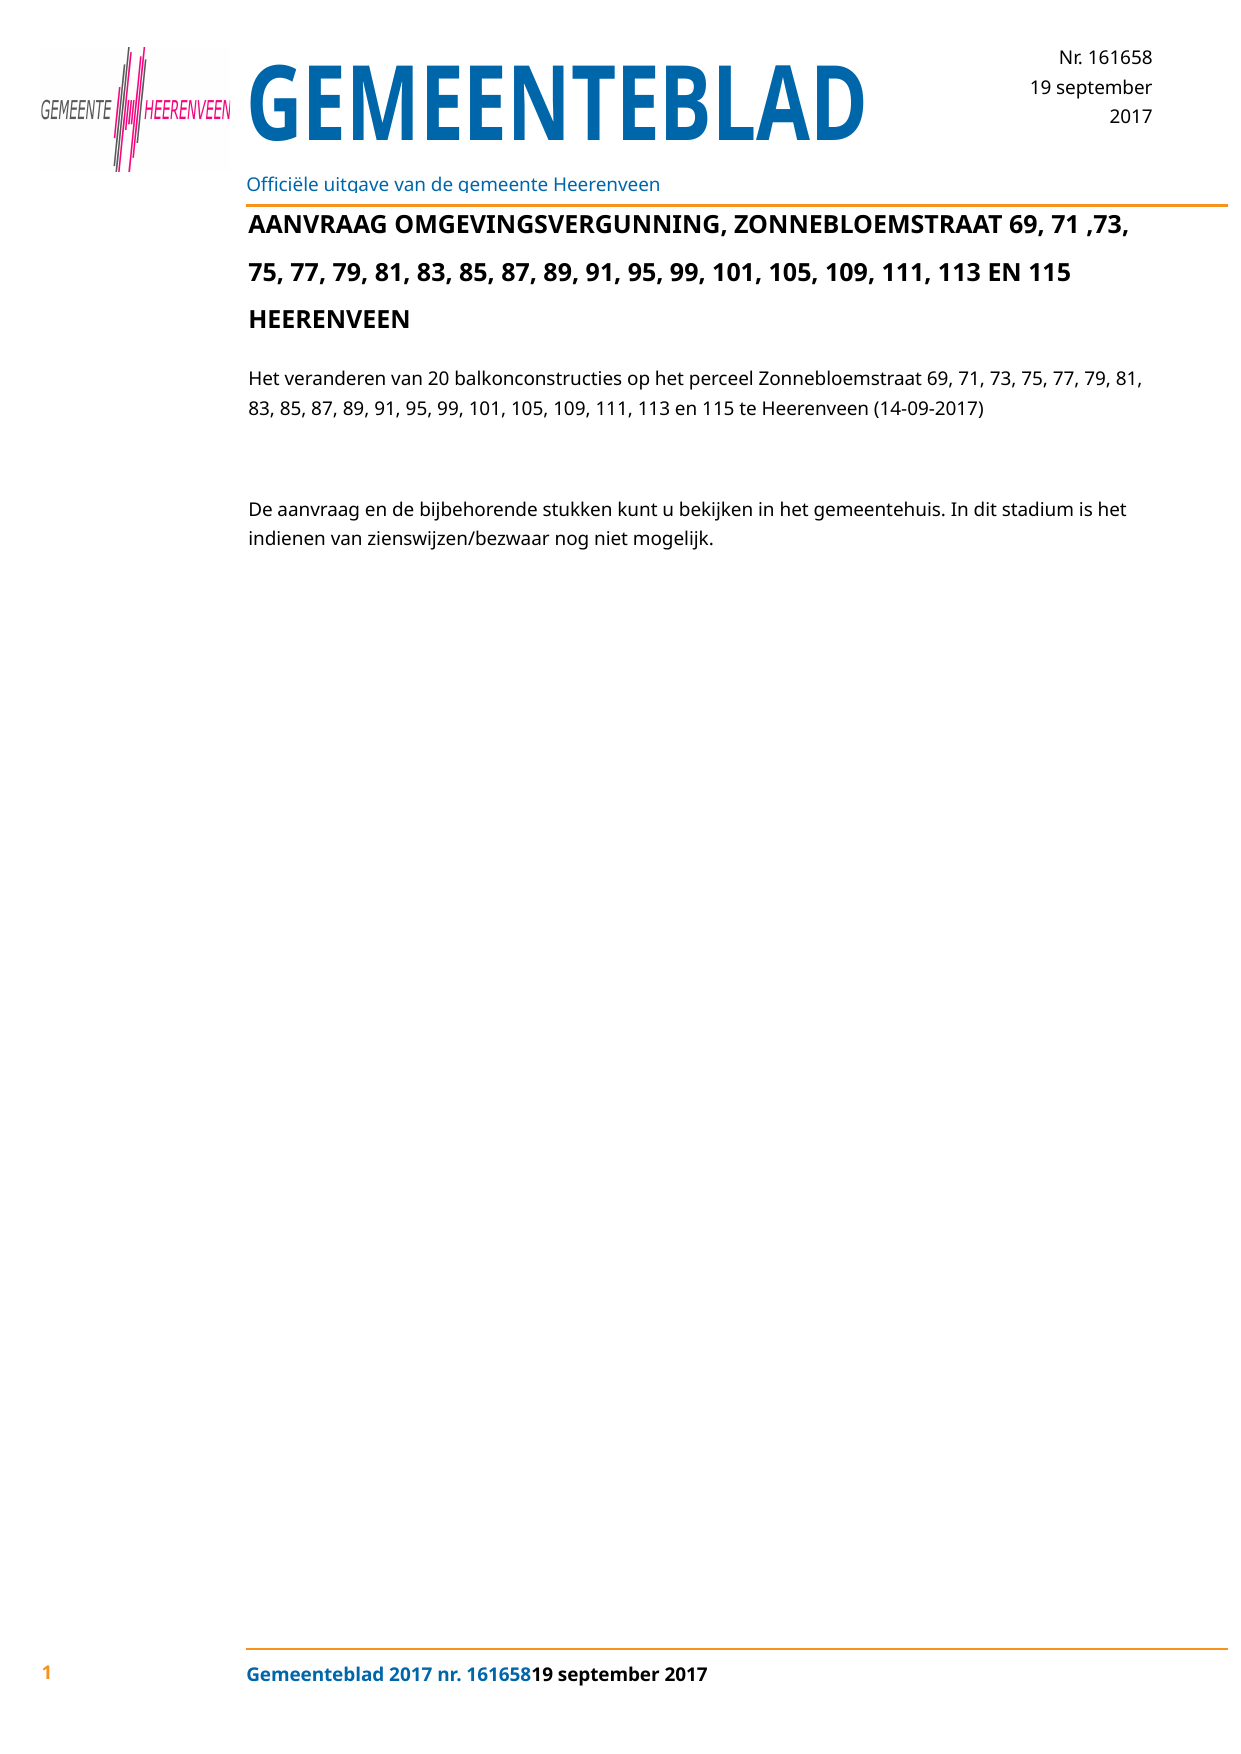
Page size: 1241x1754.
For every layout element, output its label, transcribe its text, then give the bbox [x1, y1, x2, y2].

text De aanvraag en de bijbehorende stukken kunt u bekijken in het gemeentehuis. In dit stadium is het indienen van zienswijzen/bezwaar nog niet mogelijk. [248, 496, 1152, 551]
picture [41, 47, 231, 172]
text AANVRAAG OMGEVINGSVERGUNNING, ZONNEBLOEMSTRAAT 69, 71 ,73, 75, 77, 79, 81, 83, 85, 87, 89, 91, 95, 99, 101, 105, 109, 111, 113 EN 115 HEERENVEEN [248, 207, 1152, 336]
text Het veranderen van 20 balkonconstructies op het perceel Zonnebloemstraat 69, 71, 73, 75, 77, 79, 81, 83, 85, 87, 89, 91, 95, 99, 101, 105, 109, 111, 113 en 115 te Heerenveen (14-09-2017) [248, 366, 1152, 421]
